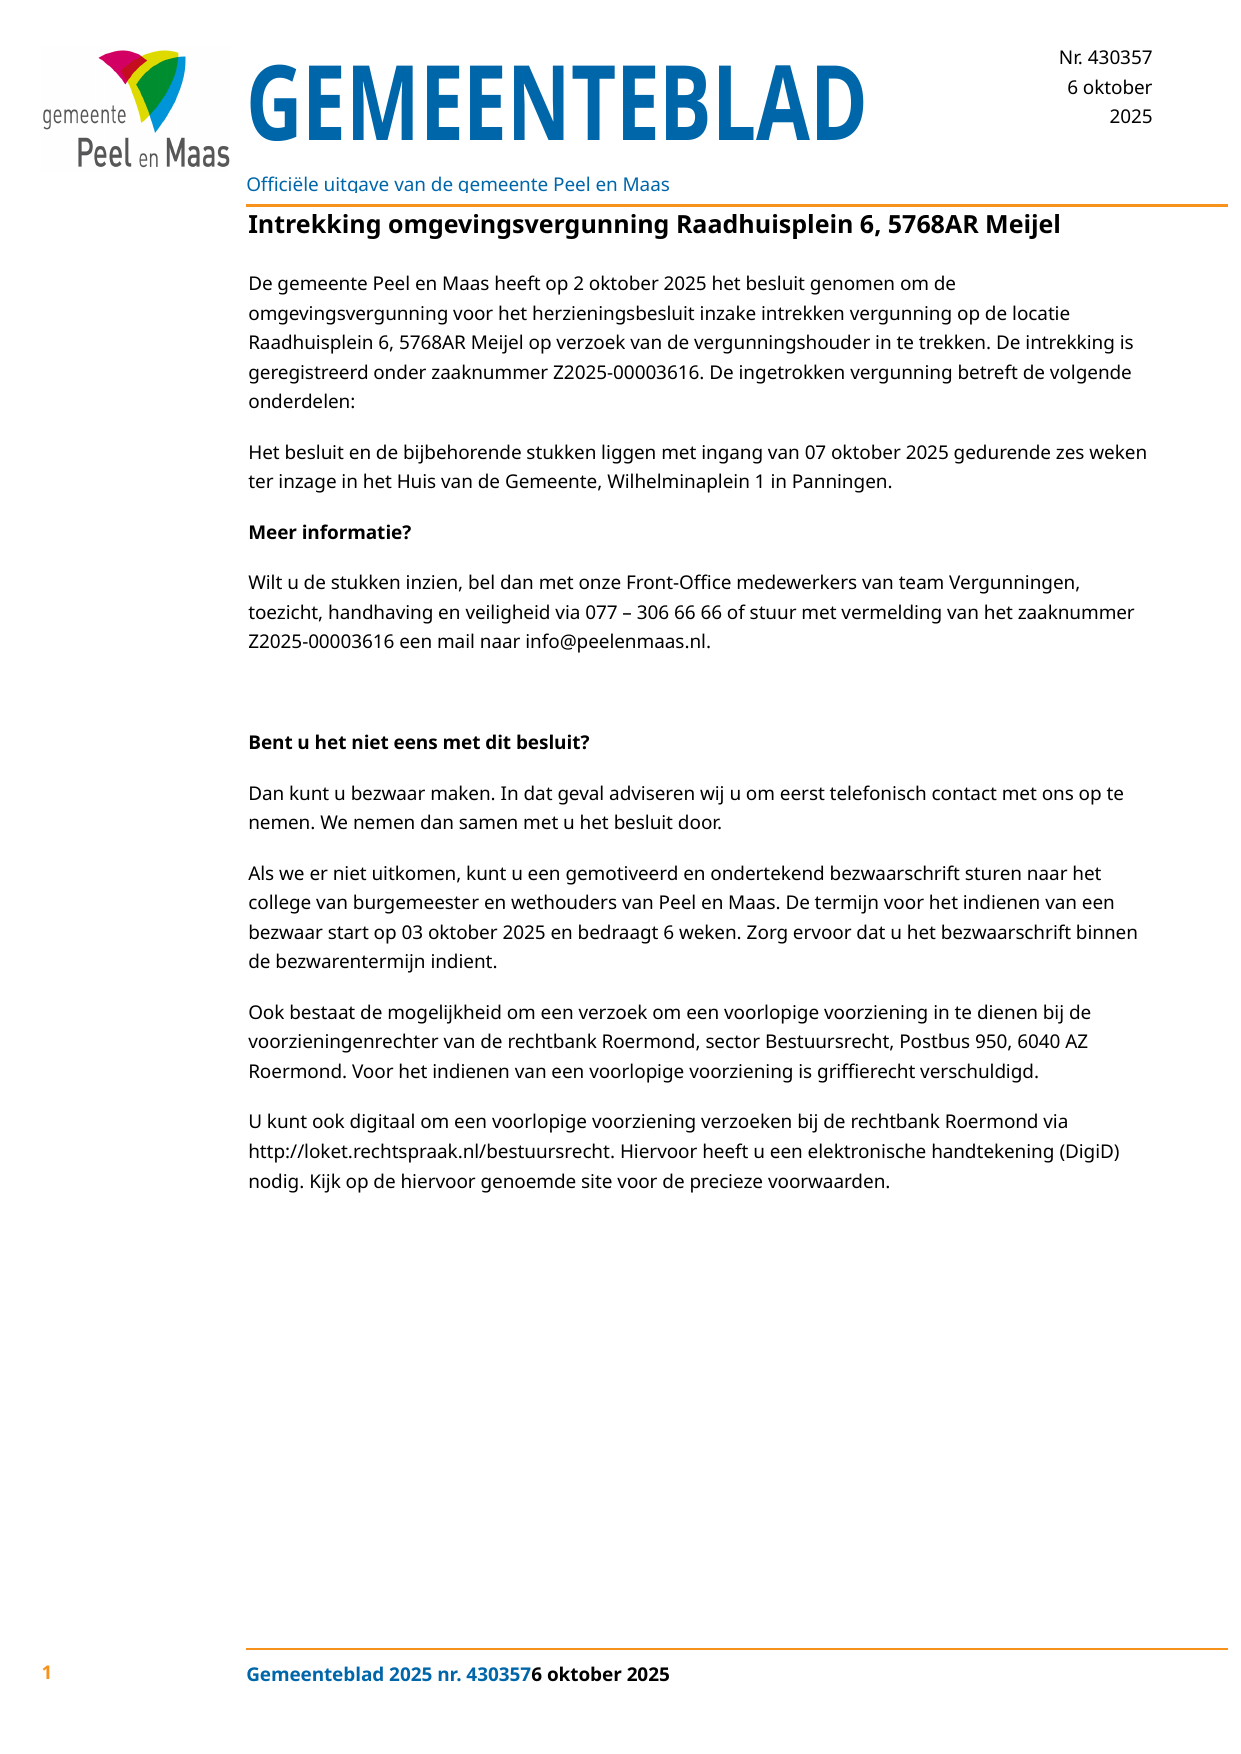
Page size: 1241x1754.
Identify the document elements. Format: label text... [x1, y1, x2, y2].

text Het besluit en de bijbehorende stukken liggen met ingang van 07 oktober 2025 gedurende zes weken ter inzage in het Huis van de Gemeente, Wilhelminaplein 1 in Panningen. [248, 439, 1152, 494]
text Wilt u de stukken inzien, bel dan met onze Front-Office medewerkers van team Vergunningen, toezicht, handhaving en veiligheid via 077 – 306 66 66 of stuur met vermelding van het zaaknummer Z2025-00003616 een mail naar info@peelenmaas.nl. [248, 569, 1152, 654]
text Dan kunt u bezwaar maken. In dat geval adviseren wij u om eerst telefonisch contact met ons op te nemen. We nemen dan samen met u het besluit door. [248, 780, 1152, 835]
text Ook bestaat de mogelijkheid om een verzoek om een voorlopige voorziening in te dienen bij de voorzieningenrechter van de rechtbank Roermond, sector Bestuursrecht, Postbus 950, 6040 AZ Roermond. Voor het indienen van een voorlopige voorziening is griffierecht verschuldigd. [248, 999, 1152, 1084]
picture [41, 47, 231, 172]
text Als we er niet uitkomen, kunt u een gemotiveerd en ondertekend bezwaarschrift sturen naar het college van burgemeester en wethouders van Peel en Maas. De termijn voor het indienen van een bezwaar start op 03 oktober 2025 en bedraagt 6 weken. Zorg ervoor dat u het bezwaarschrift binnen de bezwarentermijn indient. [248, 860, 1152, 974]
text Meer informatie? [248, 519, 1152, 545]
text Intrekking omgevingsvergunning Raadhuisplein 6, 5768AR Meijel [248, 207, 1152, 241]
text U kunt ook digitaal om een voorlopige voorziening verzoeken bij de rechtbank Roermond via http://loket.rechtspraak.nl/bestuursrecht. Hiervoor heeft u een elektronische handtekening (DigiD) nodig. Kijk op de hiervoor genoemde site voor de precieze voorwaarden. [248, 1109, 1152, 1193]
text Bent u het niet eens met dit besluit? [248, 729, 1152, 755]
text De gemeente Peel en Maas heeft op 2 oktober 2025 het besluit genomen om de omgevingsvergunning voor het herzieningsbesluit inzake intrekken vergunning op de locatie Raadhuisplein 6, 5768AR Meijel op verzoek van de vergunningshouder in te trekken. De intrekking is geregistreerd onder zaaknummer Z2025-00003616. De ingetrokken vergunning betreft de volgende onderdelen: [248, 270, 1152, 414]
